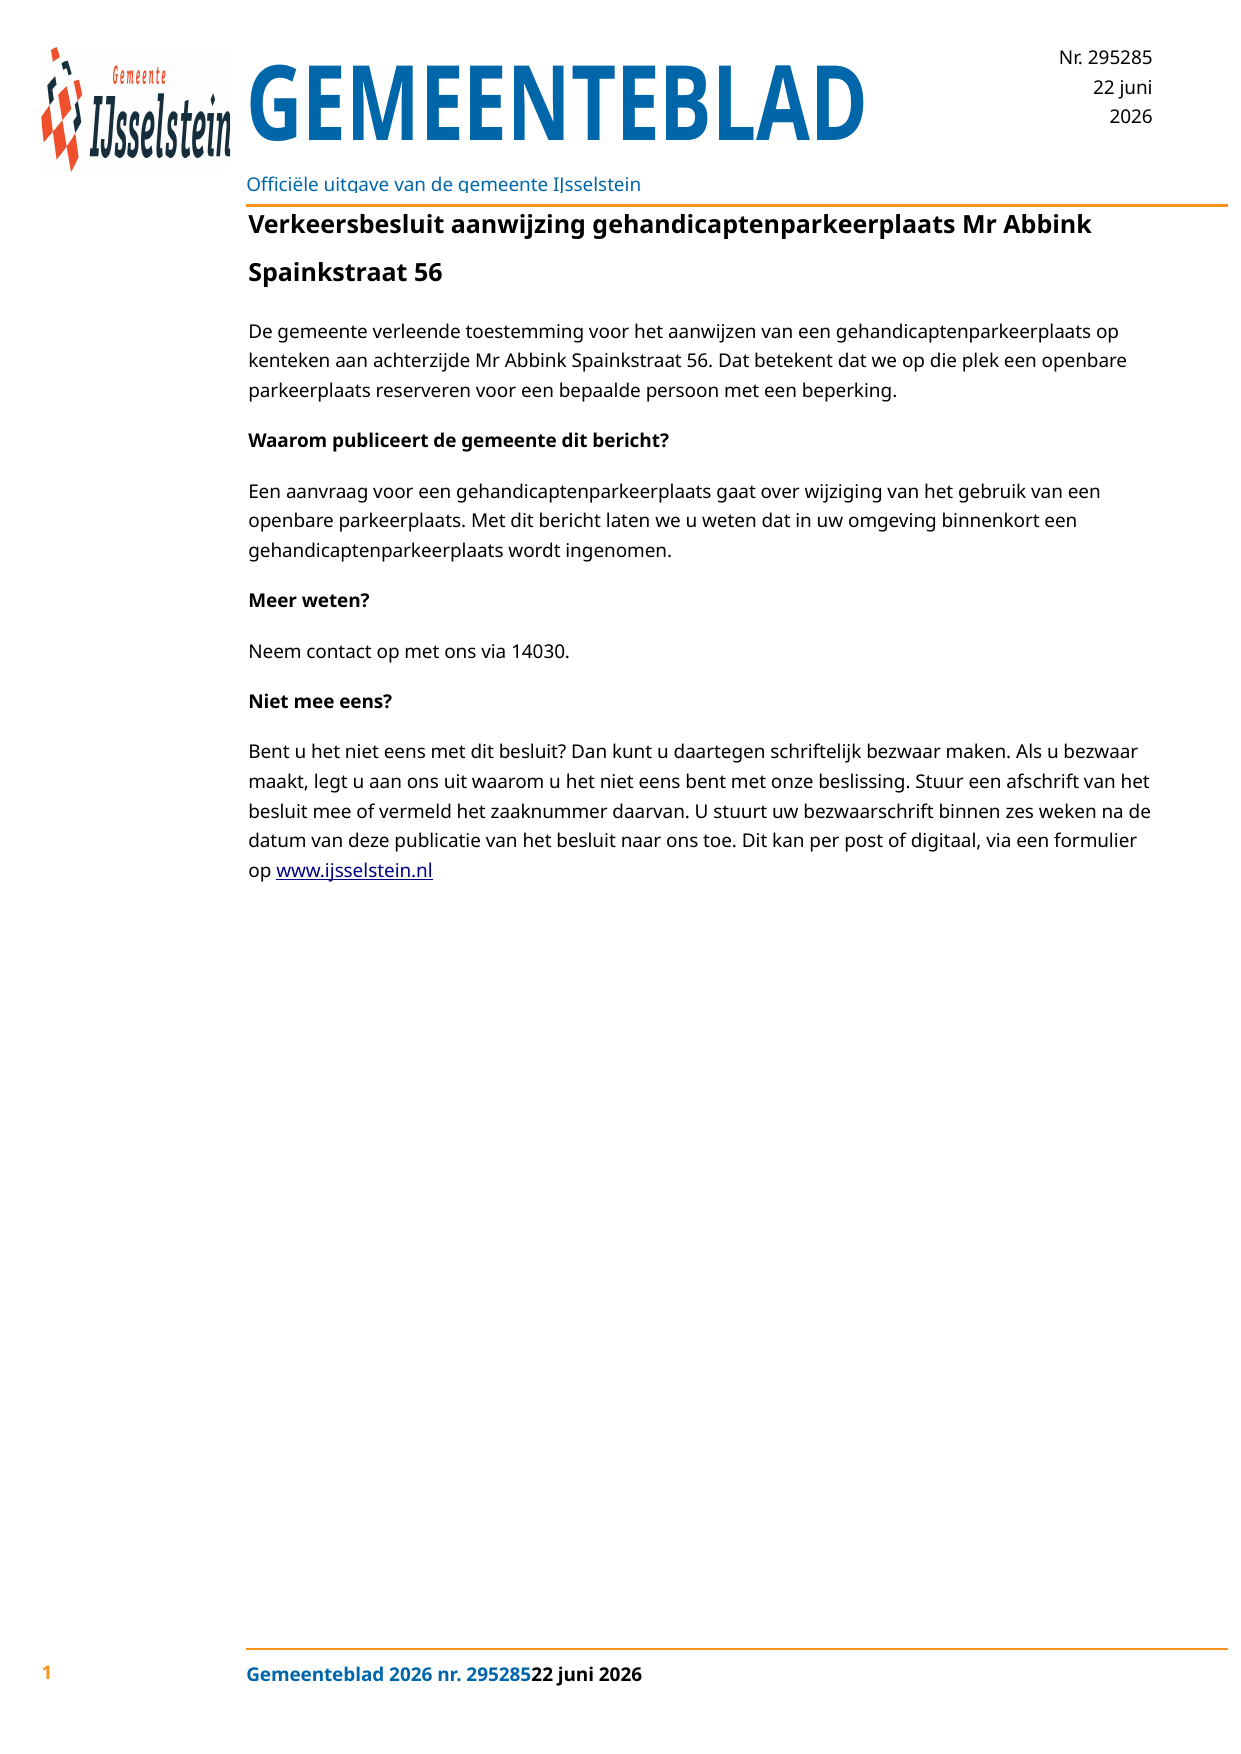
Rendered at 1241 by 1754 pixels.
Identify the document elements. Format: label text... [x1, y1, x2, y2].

text De gemeente verleende toestemming voor het aanwijzen van een gehandicaptenparkeerplaats op kenteken aan achterzijde Mr Abbink Spainkstraat 56. Dat betekent dat we op die plek een openbare parkeerplaats reserveren voor een bepaalde persoon met een beperking. [248, 318, 1152, 403]
text Meer weten? [248, 587, 1152, 613]
text Neem contact op met ons via 14030. [248, 638, 1152, 664]
text Bent u het niet eens met dit besluit? Dan kunt u daartegen schriftelijk bezwaar maken. Als u bezwaar maakt, legt u aan ons uit waarom u het niet eens bent met onze beslissing. Stuur een afschrift van het besluit mee of vermeld het zaaknummer daarvan. U stuurt uw bezwaarschrift binnen zes weken na de datum van deze publicatie van het besluit naar ons toe. Dit kan per post of digitaal, via een formulier op www.ijsselstein.nl [248, 739, 1152, 883]
text Een aanvraag voor een gehandicaptenparkeerplaats gaat over wijziging van het gebruik van een openbare parkeerplaats. Met dit bericht laten we u weten dat in uw omgeving binnenkort een gehandicaptenparkeerplaats wordt ingenomen. [248, 478, 1152, 563]
text Niet mee eens? [248, 688, 1152, 714]
picture [41, 47, 231, 172]
text Waarom publiceert de gemeente dit bericht? [248, 427, 1152, 453]
text Verkeersbesluit aanwijzing gehandicaptenparkeerplaats Mr Abbink Spainkstraat 56 [248, 207, 1152, 288]
